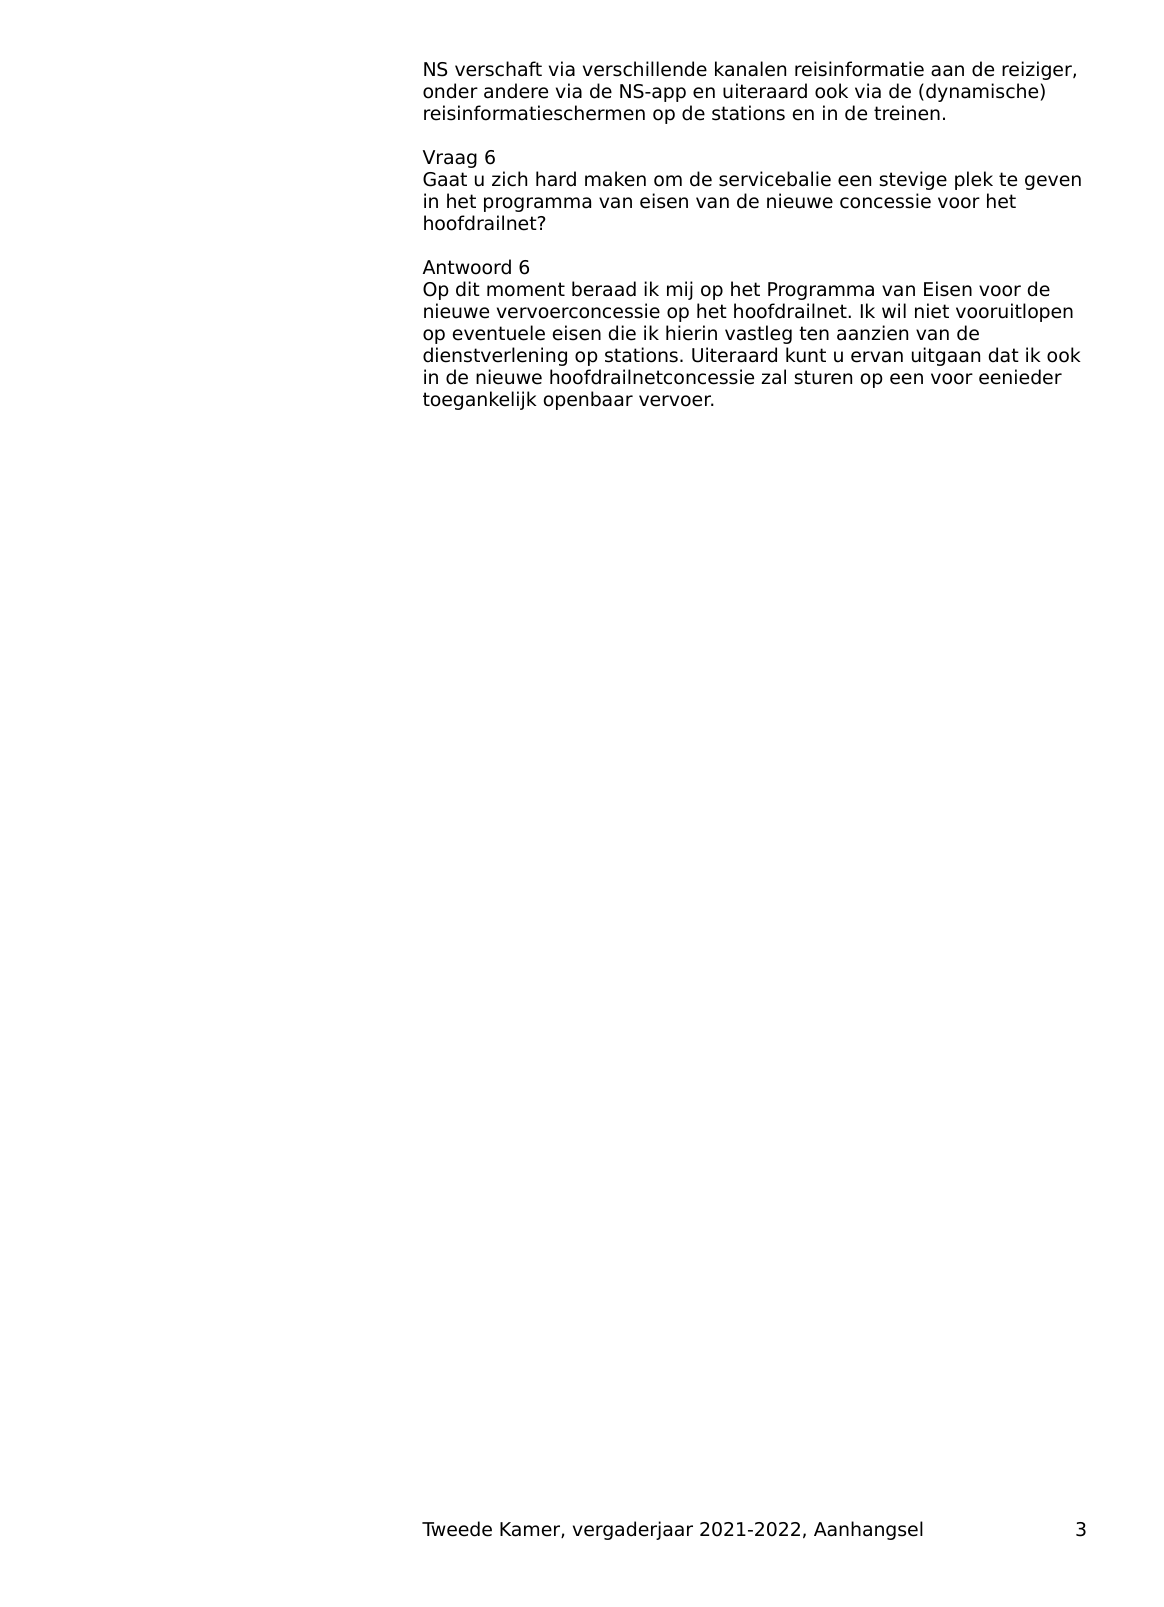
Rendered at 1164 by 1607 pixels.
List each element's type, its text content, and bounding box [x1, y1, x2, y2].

text NS verschaft via verschillende kanalen reisinformatie aan de reiziger, onder andere via de NS-app en uiteraard ook via de (dynamische) reisinformatieschermen op de stations en in de treinen. [422, 59, 1087, 125]
text Antwoord 6 [422, 257, 1087, 279]
text Gaat u zich hard maken om de servicebalie een stevige plek te geven in het programma van eisen van de nieuwe concessie voor het hoofdrailnet? [422, 169, 1087, 235]
text Op dit moment beraad ik mij op het Programma van Eisen voor de nieuwe vervoerconcessie op het hoofdrailnet. Ik wil niet vooruitlopen op eventuele eisen die ik hierin vastleg ten aanzien van de dienstverlening op stations. Uiteraard kunt u ervan uitgaan dat ik ook in de nieuwe hoofdrailnetconcessie zal sturen op een voor eenieder toegankelijk openbaar vervoer. [422, 279, 1087, 411]
text Vraag 6 [422, 147, 1087, 169]
